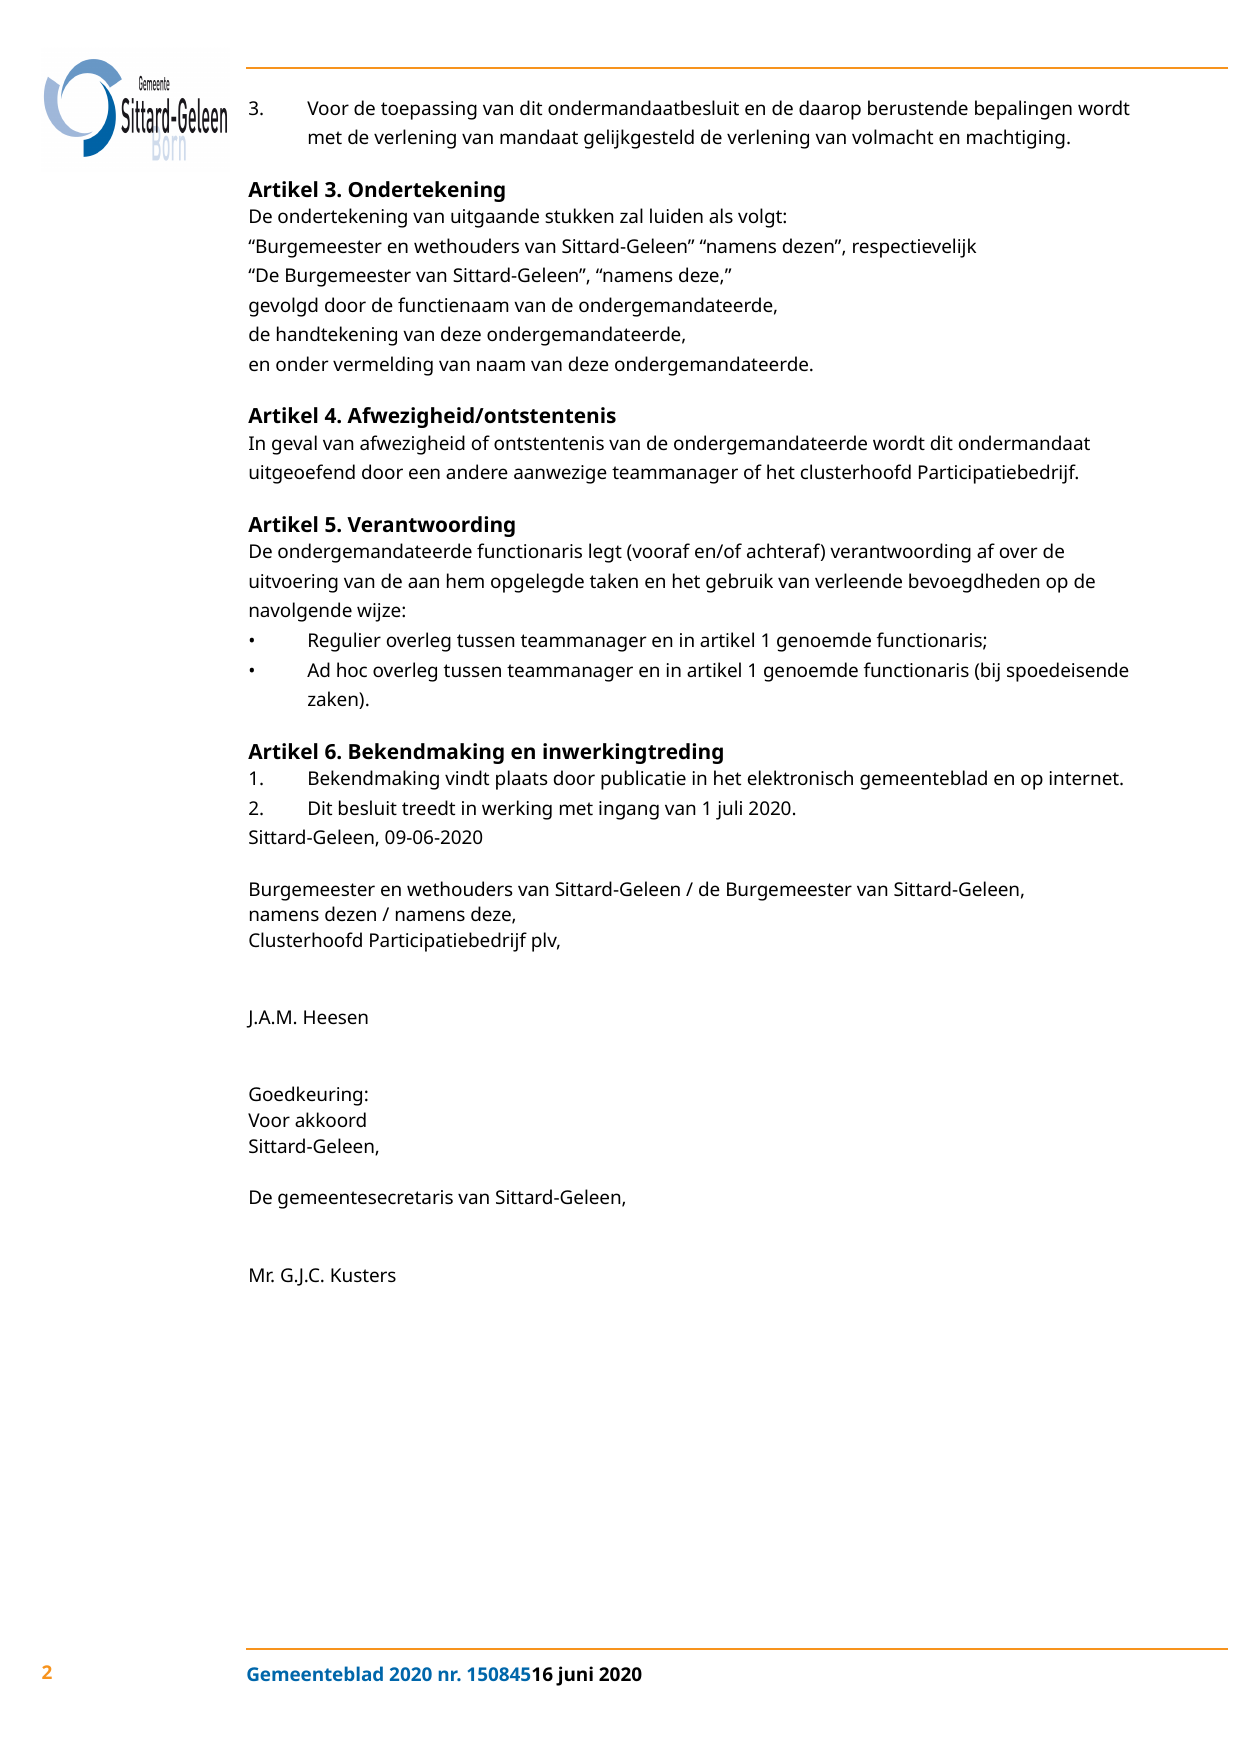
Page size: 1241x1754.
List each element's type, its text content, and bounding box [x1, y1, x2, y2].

text Artikel 3. Ondertekening [248, 175, 1152, 203]
text De ondertekening van uitgaande stukken zal luiden als volgt: [248, 203, 1152, 229]
text “De Burgemeester van Sittard-Geleen”, “namens deze,” [248, 262, 1152, 288]
text en onder vermelding van naam van deze ondergemandateerde. [248, 351, 1152, 377]
text Artikel 5. Verantwoording [248, 510, 1152, 538]
text de handtekening van deze ondergemandateerde, [248, 322, 1152, 347]
text Sittard-Geleen, [248, 1133, 1152, 1159]
text Burgemeester en wethouders van Sittard-Geleen / de Burgemeester van Sittard-Geleen, [248, 876, 1152, 902]
text J.A.M. Heesen [248, 1004, 1152, 1030]
text In geval van afwezigheid of ontstentenis van de ondergemandateerde wordt dit ondermandaat uitgeoefend door een andere aanwezige teammanager of het clusterhoofd Participatiebedrijf. [248, 430, 1152, 485]
text gevolgd door de functienaam van de ondergemandateerde, [248, 292, 1152, 318]
list Bekendmaking vindt plaats door publicatie in het elektronisch gemeenteblad en op internet. [248, 765, 1152, 791]
text De gemeentesecretaris van Sittard-Geleen, [248, 1184, 1152, 1210]
text Artikel 6. Bekendmaking en inwerkingtreding [248, 737, 1152, 765]
text Clusterhoofd Participatiebedrijf plv, [248, 927, 1152, 953]
text Sittard-Geleen, 09-06-2020 [248, 824, 1152, 850]
list Ad hoc overleg tussen teammanager en in artikel 1 genoemde functionaris (bij spoedeisende zaken). [248, 657, 1152, 712]
text Voor akkoord [248, 1107, 1152, 1133]
text “Burgemeester en wethouders van Sittard-Geleen” “namens dezen”, respectievelijk [248, 233, 1152, 258]
text De ondergemandateerde functionaris legt (vooraf en/of achteraf) verantwoording af over de uitvoering van de aan hem opgelegde taken en het gebruik van verleende bevoegdheden op de navolgende wijze: [248, 538, 1152, 623]
list Regulier overleg tussen teammanager en in artikel 1 genoemde functionaris; [248, 627, 1152, 653]
list Dit besluit treedt in werking met ingang van 1 juli 2020. [248, 795, 1152, 821]
text Artikel 4. Afwezigheid/ontstentenis [248, 402, 1152, 430]
text Goedkeuring: [248, 1082, 1152, 1107]
picture [41, 47, 231, 172]
list Voor de toepassing van dit ondermandaatbesluit en de daarop berustende bepalingen wordt met de verlening van mandaat gelijkgesteld de verlening van volmacht en machtiging. [248, 95, 1152, 150]
text Mr. G.J.C. Kusters [248, 1262, 1152, 1287]
text namens dezen / namens deze, [248, 902, 1152, 927]
